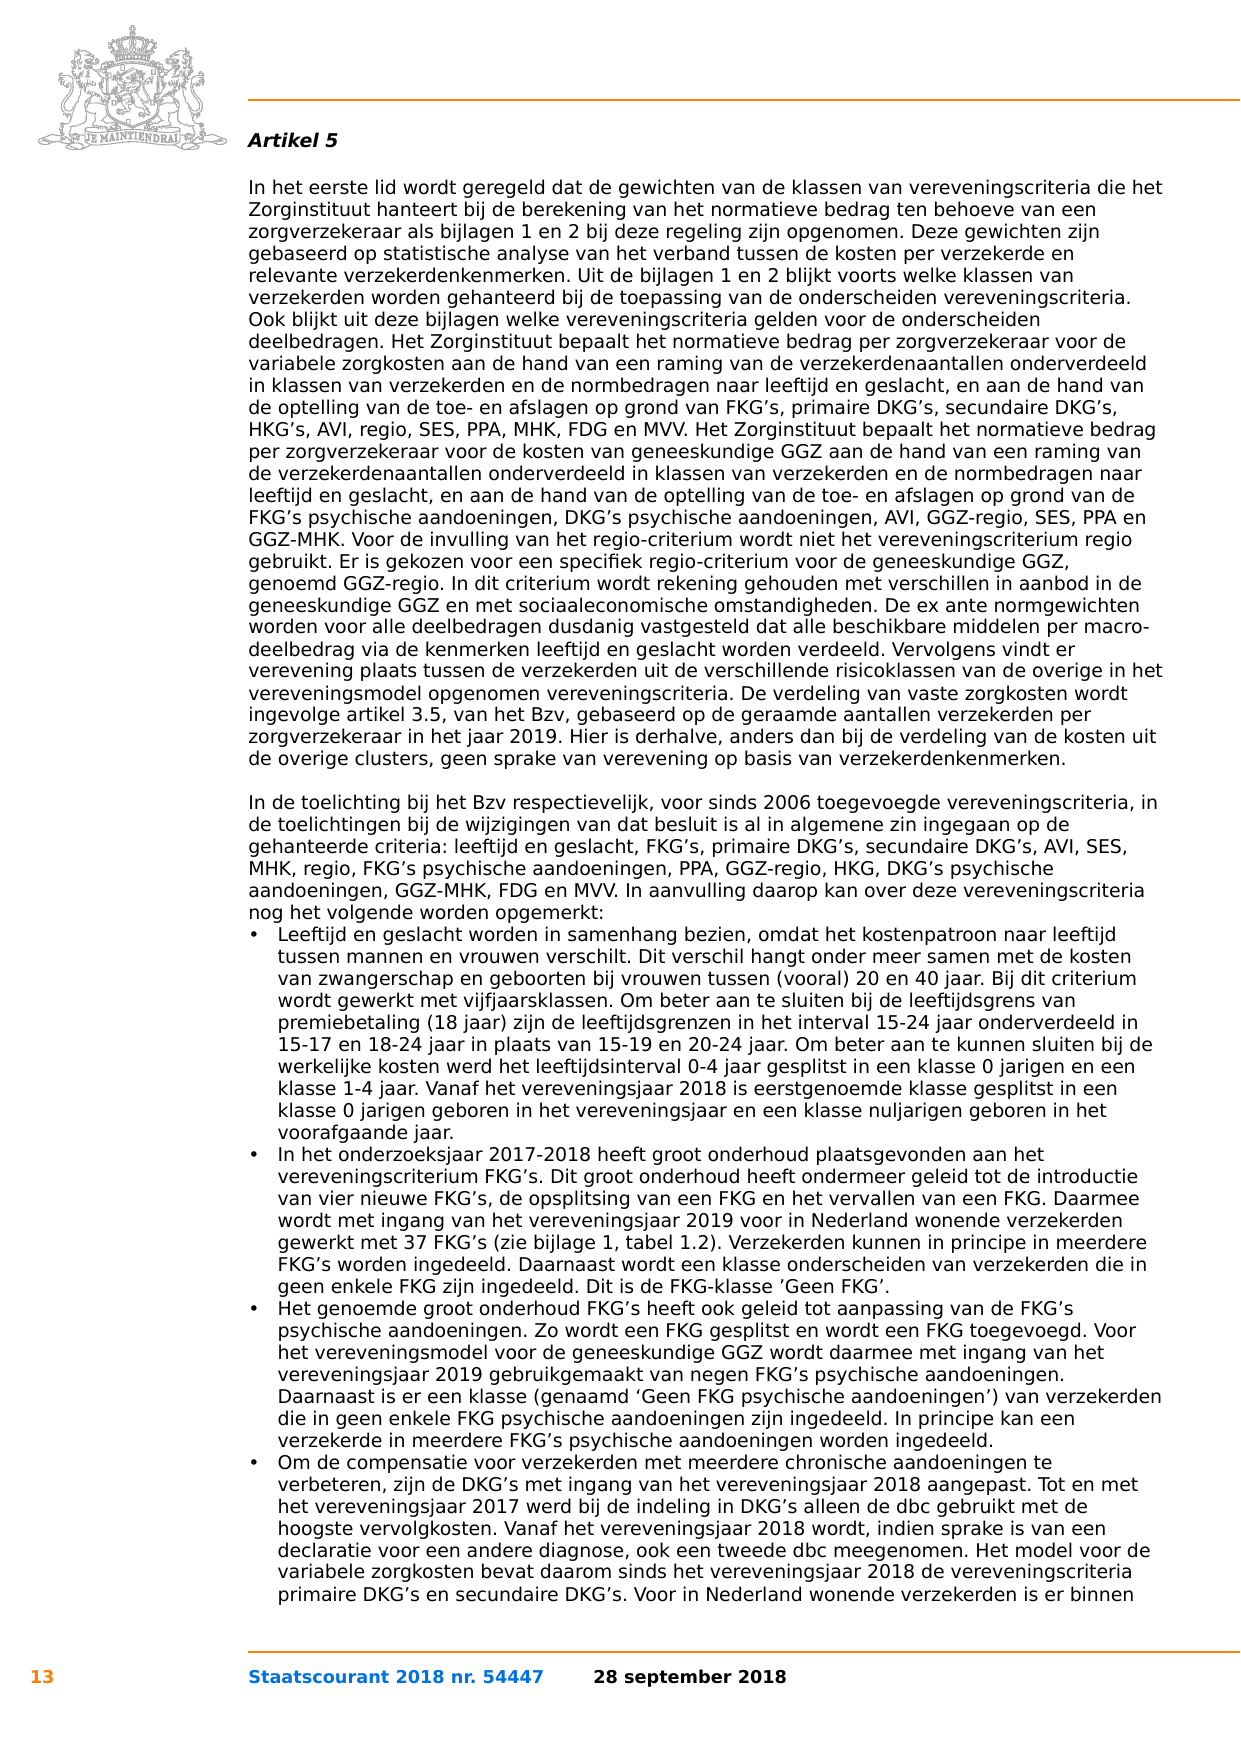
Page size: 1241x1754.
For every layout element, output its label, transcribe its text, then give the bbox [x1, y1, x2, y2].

picture [38, 25, 227, 150]
text • Om de compensatie voor verzekerden met meerdere chronische aandoeningen te verbeteren, zijn de DKG’s met ingang van het vereveningsjaar 2018 aangepast. Tot en met het vereveningsjaar 2017 werd bij de indeling in DKG’s alleen de dbc gebruikt met de hoogste vervolgkosten. Vanaf het vereveningsjaar 2018 wordt, indien sprake is van een declaratie voor een andere diagnose, ook een tweede dbc meegenomen. Het model voor de variabele zorgkosten bevat daarom sinds het vereveningsjaar 2018 de vereveningscriteria primaire DKG’s en secundaire DKG’s. Voor in Nederland wonende verzekerden is er binnen [248, 1452, 1163, 1605]
text In de toelichting bij het Bzv respectievelijk, voor sinds 2006 toegevoegde vereveningscriteria, in de toelichtingen bij de wijzigingen van dat besluit is al in algemene zin ingegaan op de gehanteerde criteria: leeftijd en geslacht, FKG’s, primaire DKG’s, secundaire DKG’s, AVI, SES, MHK, regio, FKG’s psychische aandoeningen, PPA, GGZ-regio, HKG, DKG’s psychische aandoeningen, GGZ-MHK, FDG en MVV. In aanvulling daarop kan over deze vereveningscriteria nog het volgende worden opgemerkt: [248, 792, 1163, 924]
text • Het genoemde groot onderhoud FKG’s heeft ook geleid tot aanpassing van de FKG’s psychische aandoeningen. Zo wordt een FKG gesplitst en wordt een FKG toegevoegd. Voor het vereveningsmodel voor de geneeskundige GGZ wordt daarmee met ingang van het vereveningsjaar 2019 gebruikgemaakt van negen FKG’s psychische aandoeningen. Daarnaast is er een klasse (genaamd ‘Geen FKG psychische aandoeningen’) van verzekerden die in geen enkele FKG psychische aandoeningen zijn ingedeeld. In principe kan een verzekerde in meerdere FKG’s psychische aandoeningen worden ingedeeld. [248, 1298, 1163, 1452]
subtitle Artikel 5 [248, 130, 1163, 152]
text • Leeftijd en geslacht worden in samenhang bezien, omdat het kostenpatroon naar leeftijd tussen mannen en vrouwen verschilt. Dit verschil hangt onder meer samen met de kosten van zwangerschap en geboorten bij vrouwen tussen (vooral) 20 en 40 jaar. Bij dit criterium wordt gewerkt met vijfjaarsklassen. Om beter aan te sluiten bij de leeftijdsgrens van premiebetaling (18 jaar) zijn de leeftijdsgrenzen in het interval 15-24 jaar onderverdeeld in 15-17 en 18-24 jaar in plaats van 15-19 en 20-24 jaar. Om beter aan te kunnen sluiten bij de werkelijke kosten werd het leeftijdsinterval 0-4 jaar gesplitst in een klasse 0 jarigen en een klasse 1-4 jaar. Vanaf het vereveningsjaar 2018 is eerstgenoemde klasse gesplitst in een klasse 0 jarigen geboren in het vereveningsjaar en een klasse nuljarigen geboren in het voorafgaande jaar. [248, 924, 1163, 1144]
text In het eerste lid wordt geregeld dat de gewichten van de klassen van vereveningscriteria die het Zorginstituut hanteert bij de berekening van het normatieve bedrag ten behoeve van een zorgverzekeraar als bijlagen 1 en 2 bij deze regeling zijn opgenomen. Deze gewichten zijn gebaseerd op statistische analyse van het verband tussen de kosten per verzekerde en relevante verzekerdenkenmerken. Uit de bijlagen 1 en 2 blijkt voorts welke klassen van verzekerden worden gehanteerd bij de toepassing van de onderscheiden vereveningscriteria. Ook blijkt uit deze bijlagen welke vereveningscriteria gelden voor de onderscheiden deelbedragen. Het Zorginstituut bepaalt het normatieve bedrag per zorgverzekeraar voor de variabele zorgkosten aan de hand van een raming van de verzekerdenaantallen onderverdeeld in klassen van verzekerden en de normbedragen naar leeftijd en geslacht, en aan de hand van de optelling van de toe- en afslagen op grond van FKG’s, primaire DKG’s, secundaire DKG’s, HKG’s, AVI, regio, SES, PPA, MHK, FDG en MVV. Het Zorginstituut bepaalt het normatieve bedrag per zorgverzekeraar voor de kosten van geneeskundige GGZ aan de hand van een raming van de verzekerdenaantallen onderverdeeld in klassen van verzekerden en de normbedragen naar leeftijd en geslacht, en aan de hand van de optelling van de toe- en afslagen op grond van de FKG’s psychische aandoeningen, DKG’s psychische aandoeningen, AVI, GGZ-regio, SES, PPA en GGZ-MHK. Voor de invulling van het regio-criterium wordt niet het vereveningscriterium regio gebruikt. Er is gekozen voor een specifiek regio-criterium voor de geneeskundige GGZ, genoemd GGZ-regio. In dit criterium wordt rekening gehouden met verschillen in aanbod in de geneeskundige GGZ en met sociaaleconomische omstandigheden. De ex ante normgewichten worden voor alle deelbedragen dusdanig vastgesteld dat alle beschikbare middelen per macro-deelbedrag via de kenmerken leeftijd en geslacht worden verdeeld. Vervolgens vindt er verevening plaats tussen de verzekerden uit de verschillende risicoklassen van de overige in het vereveningsmodel opgenomen vereveningscriteria. De verdeling van vaste zorgkosten wordt ingevolge artikel 3.5, van het Bzv, gebaseerd op de geraamde aantallen verzekerden per zorgverzekeraar in het jaar 2019. Hier is derhalve, anders dan bij de verdeling van de kosten uit de overige clusters, geen sprake van verevening op basis van verzekerdenkenmerken. [248, 177, 1163, 770]
text • In het onderzoeksjaar 2017-2018 heeft groot onderhoud plaatsgevonden aan het vereveningscriterium FKG’s. Dit groot onderhoud heeft ondermeer geleid tot de introductie van vier nieuwe FKG’s, de opsplitsing van een FKG en het vervallen van een FKG. Daarmee wordt met ingang van het vereveningsjaar 2019 voor in Nederland wonende verzekerden gewerkt met 37 FKG’s (zie bijlage 1, tabel 1.2). Verzekerden kunnen in principe in meerdere FKG’s worden ingedeeld. Daarnaast wordt een klasse onderscheiden van verzekerden die in geen enkele FKG zijn ingedeeld. Dit is de FKG-klasse ’Geen FKG’. [248, 1144, 1163, 1298]
